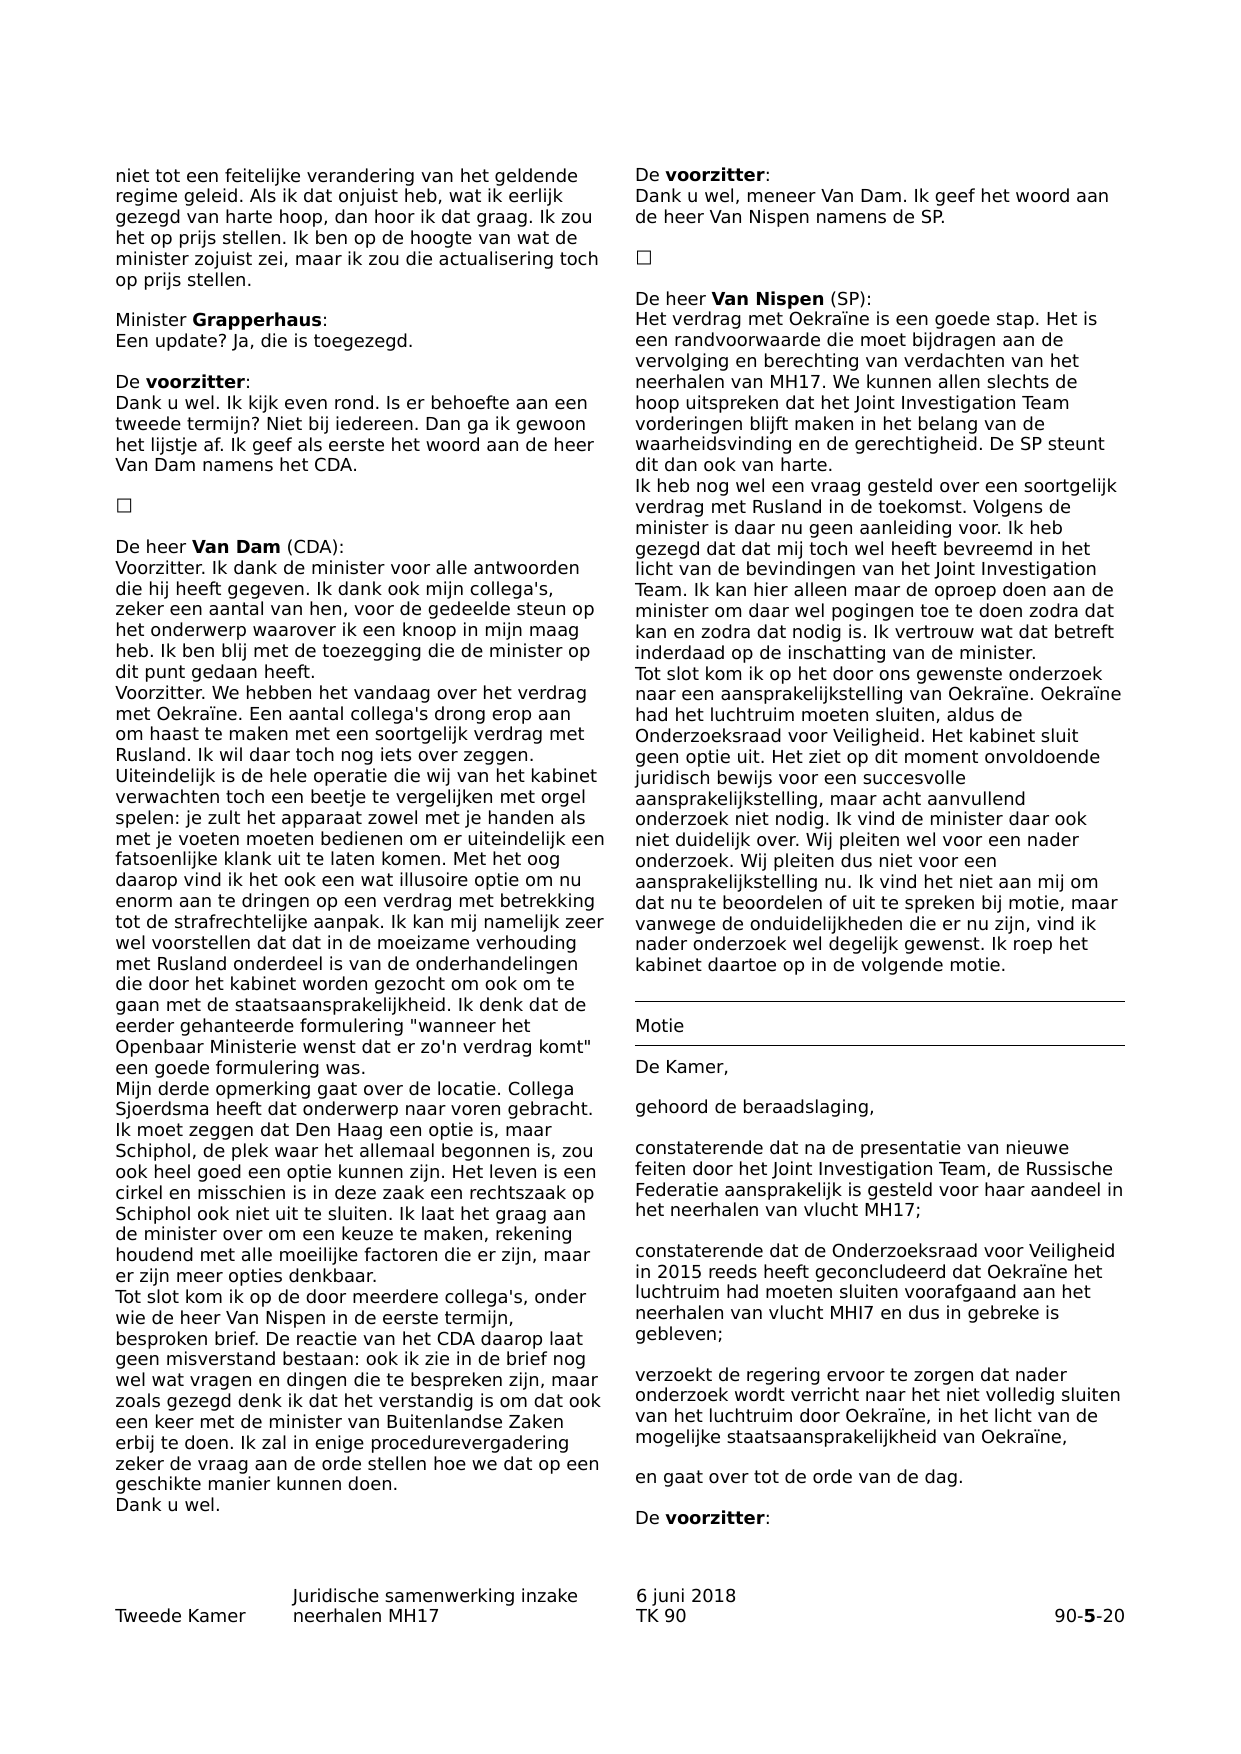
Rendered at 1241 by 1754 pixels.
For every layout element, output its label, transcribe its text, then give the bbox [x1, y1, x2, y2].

text De heer Van Nispen (SP): [635, 288, 1125, 309]
text Tot slot kom ik op het door ons gewenste onderzoek naar een aansprakelijkstelling van Oekraïne. Oekraïne had het luchtruim moeten sluiten, aldus de Onderzoeksraad voor Veiligheid. Het kabinet sluit geen optie uit. Het ziet op dit moment onvoldoende juridisch bewijs voor een succesvolle aansprakelijkstelling, maar acht aanvullend onderzoek niet nodig. Ik vind de minister daar ook niet duidelijk over. Wij pleiten wel voor een nader onderzoek. Wij pleiten dus niet voor een aansprakelijkstelling nu. Ik vind het niet aan mij om dat nu te beoordelen of uit te spreken bij motie, maar vanwege de onduidelijkheden die er nu zijn, vind ik nader onderzoek wel degelijk gewenst. Ik roep het kabinet daartoe op in de volgende motie. [635, 663, 1125, 976]
text ⬜ [115, 496, 605, 517]
text Het verdrag met Oekraïne is een goede stap. Het is een randvoorwaarde die moet bijdragen aan de vervolging en berechting van verdachten van het neerhalen van MH17. We kunnen allen slechts de hoop uitspreken dat het Joint Investigation Team vorderingen blijft maken in het belang van de waarheidsvinding en de gerechtigheid. De SP steunt dit dan ook van harte. [635, 309, 1125, 476]
text constaterende dat na de presentatie van nieuwe feiten door het Joint Investigation Team, de Russische Federatie aansprakelijk is gesteld voor haar aandeel in het neerhalen van vlucht MH17; [635, 1138, 1125, 1221]
text Voorzitter. Ik dank de minister voor alle antwoorden die hij heeft gegeven. Ik dank ook mijn collega's, zeker een aantal van hen, voor de gedeelde steun op het onderwerp waarover ik een knoop in mijn maag heb. Ik ben blij met de toezegging die de minister op dit punt gedaan heeft. [115, 557, 605, 682]
text Dank u wel, meneer Van Dam. Ik geef het woord aan de heer Van Nispen namens de SP. [635, 186, 1125, 228]
text constaterende dat de Onderzoeksraad voor Veiligheid in 2015 reeds heeft geconcludeerd dat Oekraïne het luchtruim had moeten sluiten voorafgaand aan het neerhalen van vlucht MHI7 en dus in gebreke is gebleven; [635, 1241, 1125, 1344]
text Mijn derde opmerking gaat over de locatie. Collega Sjoerdsma heeft dat onderwerp naar voren gebracht. Ik moet zeggen dat Den Haag een optie is, maar Schiphol, de plek waar het allemaal begonnen is, zou ook heel goed een optie kunnen zijn. Het leven is een cirkel en misschien is in deze zaak een rechtszaak op Schiphol ook niet uit te sluiten. Ik laat het graag aan de minister over om een keuze te maken, rekening houdend met alle moeilijke factoren die er zijn, maar er zijn meer opties denkbaar. [115, 1078, 605, 1287]
text De heer Van Dam (CDA): [115, 537, 605, 557]
text De Kamer, [635, 1056, 1125, 1077]
text verzoekt de regering ervoor te zorgen dat nader onderzoek wordt verricht naar het niet volledig sluiten van het luchtruim door Oekraïne, in het licht van de mogelijke staatsaansprakelijkheid van Oekraïne, [635, 1364, 1125, 1447]
text niet tot een feitelijke verandering van het geldende regime geleid. Als ik dat onjuist heb, wat ik eerlijk gezegd van harte hoop, dan hoor ik dat graag. Ik zou het op prijs stellen. Ik ben op de hoogte van wat de minister zojuist zei, maar ik zou die actualisering toch op prijs stellen. [115, 165, 605, 290]
text De voorzitter: [635, 165, 1125, 186]
text Minister Grapperhaus: [115, 310, 605, 331]
text Motie [635, 1016, 1125, 1036]
text en gaat over tot de orde van de dag. [635, 1467, 1125, 1488]
text Dank u wel. Ik kijk even rond. Is er behoefte aan een tweede termijn? Niet bij iedereen. Dan ga ik gewoon het lijstje af. Ik geef als eerste het woord aan de heer Van Dam namens het CDA. [115, 393, 605, 476]
text De voorzitter: [635, 1508, 1125, 1529]
text De voorzitter: [115, 372, 605, 393]
text Voorzitter. We hebben het vandaag over het verdrag met Oekraïne. Een aantal collega's drong erop aan om haast te maken met een soortgelijk verdrag met Rusland. Ik wil daar toch nog iets over zeggen. Uiteindelijk is de hele operatie die wij van het kabinet verwachten toch een beetje te vergelijken met orgel spelen: je zult het apparaat zowel met je handen als met je voeten moeten bedienen om er uiteindelijk een fatsoenlijke klank uit te laten komen. Met het oog daarop vind ik het ook een wat illusoire optie om nu enorm aan te dringen op een verdrag met betrekking tot de strafrechtelijke aanpak. Ik kan mij namelijk zeer wel voorstellen dat dat in de moeizame verhouding met Rusland onderdeel is van de onderhandelingen die door het kabinet worden gezocht om ook om te gaan met de staatsaansprakelijkheid. Ik denk dat de eerder gehanteerde formulering "wanneer het Openbaar Ministerie wenst dat er zo'n verdrag komt" een goede formulering was. [115, 682, 605, 1078]
text gehoord de beraadslaging, [635, 1097, 1125, 1118]
text ⬜ [635, 248, 1125, 268]
text Ik heb nog wel een vraag gesteld over een soortgelijk verdrag met Rusland in de toekomst. Volgens de minister is daar nu geen aanleiding voor. Ik heb gezegd dat dat mij toch wel heeft bevreemd in het licht van de bevindingen van het Joint Investigation Team. Ik kan hier alleen maar de oproep doen aan de minister om daar wel pogingen toe te doen zodra dat kan en zodra dat nodig is. Ik vertrouw wat dat betreft inderdaad op de inschatting van de minister. [635, 476, 1125, 663]
text Een update? Ja, die is toegezegd. [115, 331, 605, 352]
text Dank u wel. [115, 1495, 605, 1516]
text Tot slot kom ik op de door meerdere collega's, onder wie de heer Van Nispen in de eerste termijn, besproken brief. De reactie van het CDA daarop laat geen misverstand bestaan: ook ik zie in de brief nog wel wat vragen en dingen die te bespreken zijn, maar zoals gezegd denk ik dat het verstandig is om dat ook een keer met de minister van Buitenlandse Zaken erbij te doen. Ik zal in enige procedurevergadering zeker de vraag aan de orde stellen hoe we dat op een geschikte manier kunnen doen. [115, 1287, 605, 1495]
